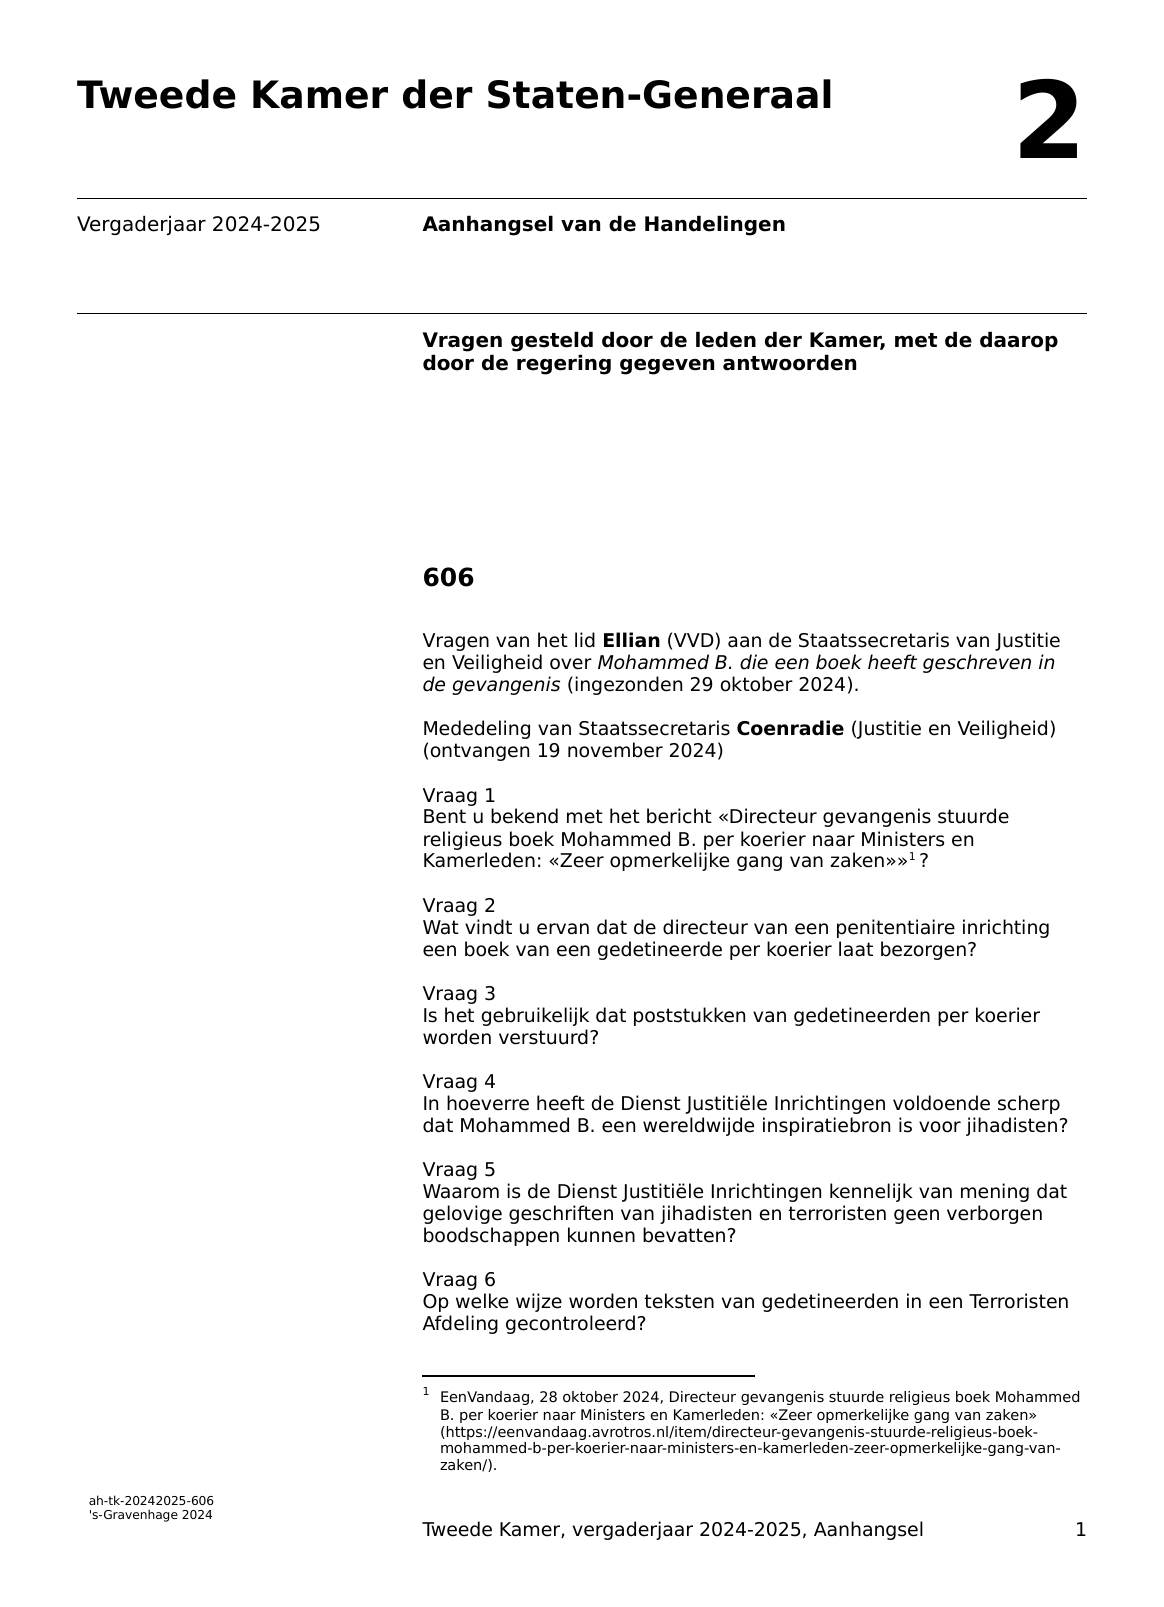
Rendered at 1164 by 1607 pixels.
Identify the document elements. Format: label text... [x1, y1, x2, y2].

text Is het gebruikelijk dat poststukken van gedetineerden per koerier worden verstuurd? [422, 1005, 1087, 1049]
text 606 [422, 563, 1087, 592]
text Op welke wijze worden teksten van gedetineerden in een Terroristen Afdeling gecontroleerd? [422, 1291, 1087, 1335]
text Vraag 6 [422, 1269, 1087, 1291]
text Mededeling van Staatssecretaris Coenradie (Justitie en Veiligheid) (ontvangen 19 november 2024) [422, 718, 1087, 762]
text Bent u bekend met het bericht «Directeur gevangenis stuurde religieus boek Mohammed B. per koerier naar Ministers en Kamerleden: «Zeer opmerkelijke gang van zaken»»? [422, 806, 1087, 872]
text Vraag 4 [422, 1071, 1087, 1093]
table_cell Vergaderjaar 2024-2025 [77, 199, 422, 313]
text Vraag 1 [422, 784, 1087, 806]
table_cell Aanhangsel van de Handelingen [422, 199, 1087, 313]
text Wat vindt u ervan dat de directeur van een penitentiaire inrichting een boek van een gedetineerde per koerier laat bezorgen? [422, 917, 1087, 961]
table_cell [77, 314, 422, 375]
text In hoeverre heeft de Dienst Justitiële Inrichtingen voldoende scherp dat Mohammed B. een wereldwijde inspiratiebron is voor jihadisten? [422, 1093, 1087, 1137]
table_cell Vragen gesteld door de leden der Kamer, met de daarop door de regering gegeven antwoorden [422, 314, 1087, 375]
text Vraag 2 [422, 894, 1087, 917]
table_header Tweede Kamer der Staten-Generaal [77, 59, 886, 198]
text ah-tk-20242025-606 [88, 1494, 323, 1508]
text Vraag 3 [422, 983, 1087, 1005]
table_header 2 [886, 59, 1087, 198]
text Waarom is de Dienst Justitiële Inrichtingen kennelijk van mening dat gelovige geschriften van jihadisten en terroristen geen verborgen boodschappen kunnen bevatten? [422, 1181, 1087, 1247]
text EenVandaag, 28 oktober 2024, Directeur gevangenis stuurde religieus boek Mohammed B. per koerier naar Ministers en Kamerleden: «Zeer opmerkelijke gang van zaken» (https://eenvandaag.avrotros.nl/item/directeur-gevangenis-stuurde-religieus-boek-mohammed-b-per-koerier-naar-ministers-en-kamerleden-zeer-opmerkelijke-gang-van-zaken/). [422, 1385, 1087, 1474]
text Vragen van het lid Ellian (VVD) aan de Staatssecretaris van Justitie en Veiligheid over Mohammed B. die een boek heeft geschreven in de gevangenis (ingezonden 29 oktober 2024). [422, 630, 1087, 696]
text Vraag 5 [422, 1159, 1087, 1181]
text 's-Gravenhage 2024 [88, 1508, 323, 1522]
